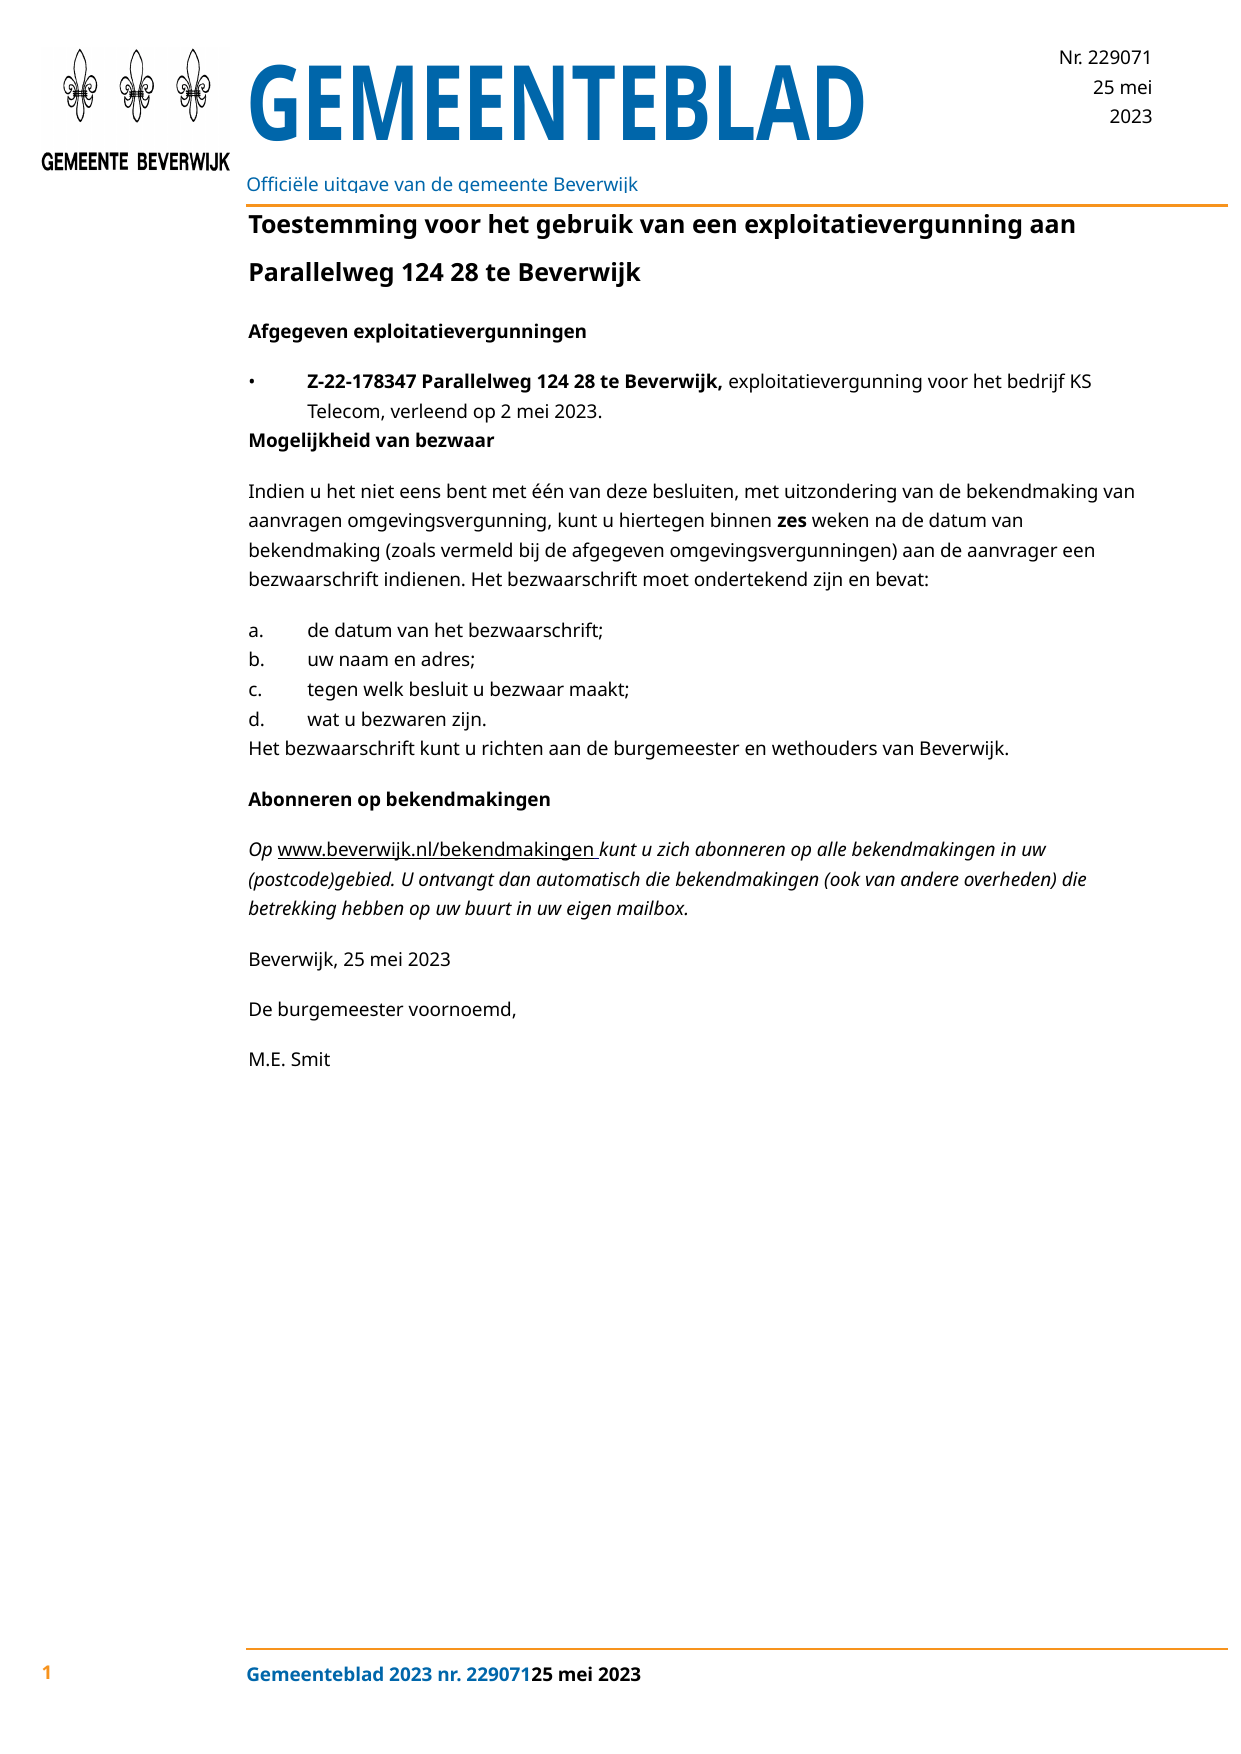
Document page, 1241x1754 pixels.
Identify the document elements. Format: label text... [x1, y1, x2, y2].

text Mogelijkheid van bezwaar [248, 427, 1152, 453]
list tegen welk besluit u bezwaar maakt; [248, 676, 1152, 702]
text Abonneren op bekendmakingen [248, 786, 1152, 812]
text Het bezwaarschrift kunt u richten aan de burgemeester en wethouders van Beverwijk. [248, 735, 1152, 761]
text Afgegeven exploitatievergunningen [248, 318, 1152, 344]
text Toestemming voor het gebruik van een exploitatievergunning aan Parallelweg 124 28 te Beverwijk [248, 207, 1152, 288]
text Op www.beverwijk.nl/bekendmakingen kunt u zich abonneren op alle bekendmakingen in uw (postcode)gebied. U ontvangt dan automatisch die bekendmakingen (ook van andere overheden) die betrekking hebben op uw buurt in uw eigen mailbox. [248, 836, 1152, 921]
list de datum van het bezwaarschrift; [248, 617, 1152, 643]
text De burgemeester voornoemd, [248, 996, 1152, 1022]
picture [41, 47, 231, 172]
list uw naam en adres; [248, 647, 1152, 672]
list wat u bezwaren zijn. [248, 706, 1152, 732]
text Indien u het niet eens bent met één van deze besluiten, met uitzondering van de bekendmaking van aanvragen omgevingsvergunning, kunt u hiertegen binnen zes weken na de datum van bekendmaking (zoals vermeld bij de afgegeven omgevingsvergunningen) aan de aanvrager een bezwaarschrift indienen. Het bezwaarschrift moet ondertekend zijn en bevat: [248, 478, 1152, 592]
list Z-22-178347 Parallelweg 124 28 te Beverwijk, exploitatievergunning voor het bedrijf KS Telecom, verleend op 2 mei 2023. [248, 368, 1152, 424]
text M.E. Smit [248, 1047, 1152, 1072]
text Beverwijk, 25 mei 2023 [248, 946, 1152, 972]
